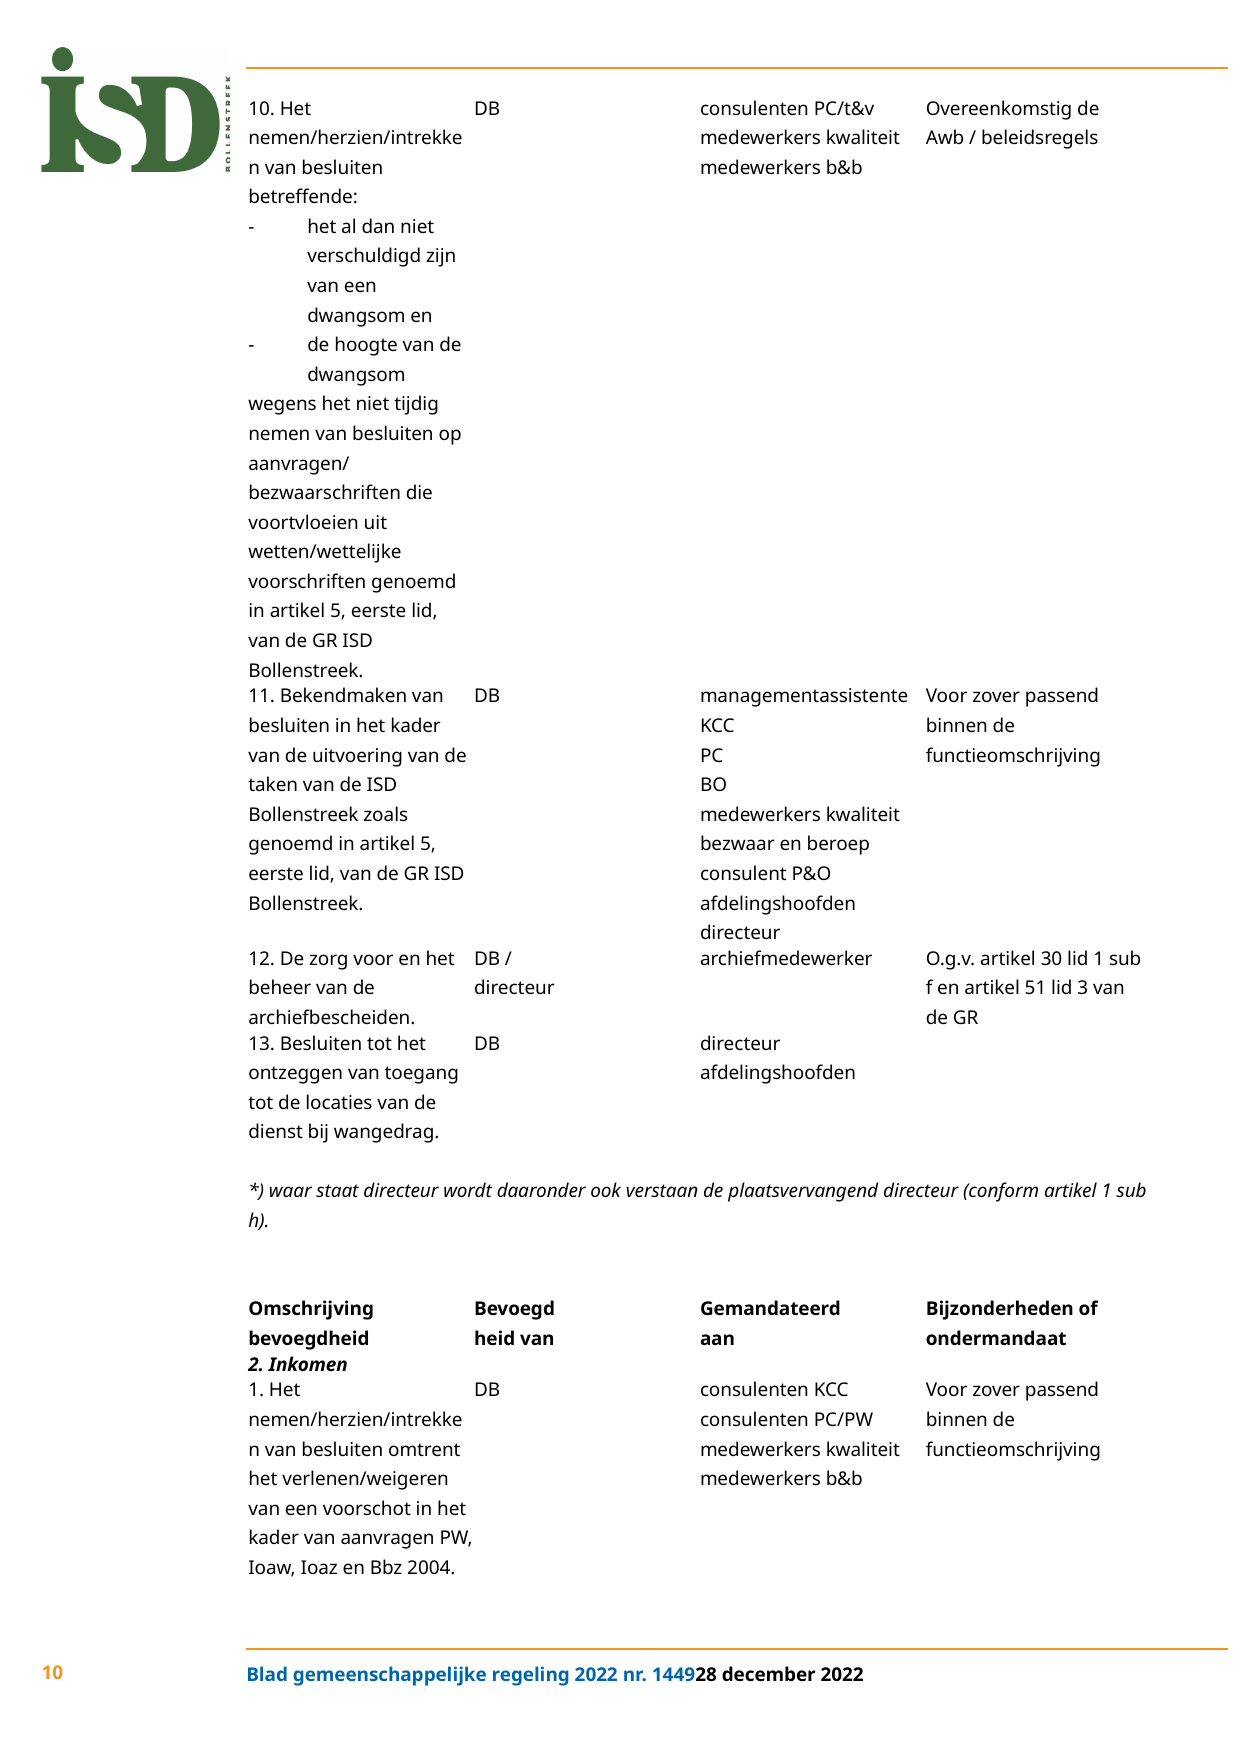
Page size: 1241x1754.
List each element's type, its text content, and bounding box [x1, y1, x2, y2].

table_cell 12. De zorg voor en het beheer van de archiefbescheiden. [248, 945, 474, 1030]
table_cell consulenten KCC consulenten PC/PW medewerkers kwaliteit medewerkers b&b [700, 1377, 926, 1580]
table_cell 10. Het nemen/herzien/intrekken van besluiten betreffende: het al dan niet verschuldigd zijn van een dwangsom en de hoogte van de dwangsom wegens het niet tijdig nemen van besluiten op aanvragen/ bezwaarschriften die voortvloeien uit wetten/wettelijke voorschriften genoemd in artikel 5, eerste lid, van de GR ISD Bollenstreek. [248, 95, 474, 683]
table_header Bijzonderheden of ondermandaat [926, 1296, 1152, 1351]
table_cell DB / directeur [474, 945, 700, 1030]
table_cell DB [474, 683, 700, 945]
picture [41, 47, 231, 172]
table_cell [926, 1030, 1152, 1144]
table_cell archiefmedewerker [700, 945, 926, 1030]
table_cell directeur afdelingshoofden [700, 1030, 926, 1144]
table_cell Overeenkomstig de Awb / beleidsregels [926, 95, 1152, 683]
table_cell 2. Inkomen [248, 1351, 1152, 1377]
table_cell 13. Besluiten tot het ontzeggen van toegang tot de locaties van de dienst bij wangedrag. [248, 1030, 474, 1144]
table_cell 11. Bekendmaken van besluiten in het kader van de uitvoering van de taken van de ISD Bollenstreek zoals genoemd in artikel 5, eerste lid, van de GR ISD Bollenstreek. [248, 683, 474, 945]
table_header Bevoegd heid van [474, 1296, 700, 1351]
table_cell consulenten PC/t&v medewerkers kwaliteit medewerkers b&b [700, 95, 926, 683]
table_header Omschrijving bevoegdheid [248, 1296, 474, 1351]
table_cell DB [474, 1030, 700, 1144]
table_cell DB [474, 95, 700, 683]
table_cell Voor zover passend binnen de functieomschrijving [926, 1377, 1152, 1580]
table_cell managementassistente KCC PC BO medewerkers kwaliteit bezwaar en beroep consulent P&O afdelingshoofden directeur [700, 683, 926, 945]
table_cell DB [474, 1377, 700, 1580]
table_cell 1. Het nemen/herzien/intrekken van besluiten omtrent het verlenen/weigeren van een voorschot in het kader van aanvragen PW, Ioaw, Ioaz en Bbz 2004. [248, 1377, 474, 1580]
text *) waar staat directeur wordt daaronder ook verstaan de plaatsvervangend directeur (conform artikel 1 sub h). [248, 1177, 1152, 1232]
table_cell O.g.v. artikel 30 lid 1 sub f en artikel 51 lid 3 van de GR [926, 945, 1152, 1030]
table_header Gemandateerd aan [700, 1296, 926, 1351]
table_cell Voor zover passend binnen de functieomschrijving [926, 683, 1152, 945]
